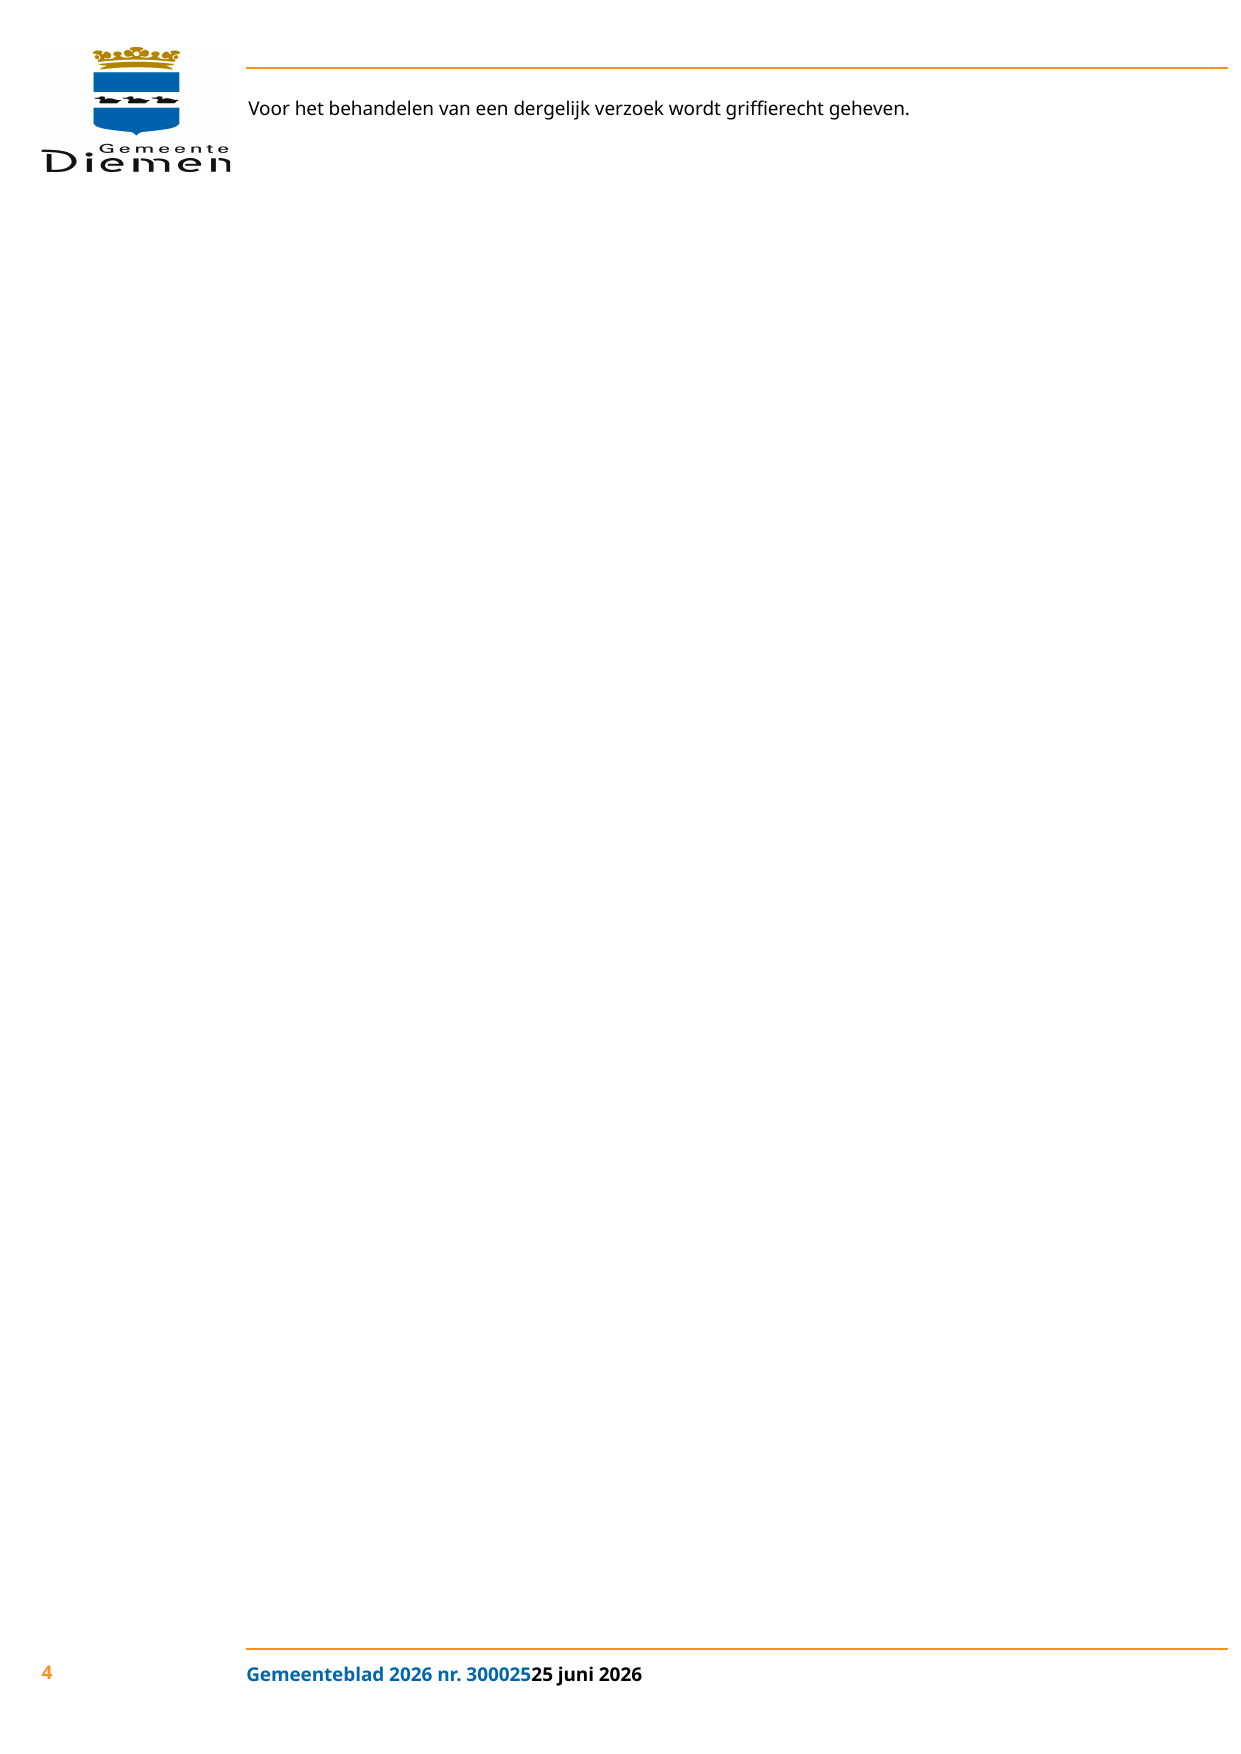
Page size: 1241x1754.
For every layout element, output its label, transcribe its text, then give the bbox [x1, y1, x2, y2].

picture [41, 47, 231, 172]
text Voor het behandelen van een dergelijk verzoek wordt griffierecht geheven. [248, 95, 1152, 121]
